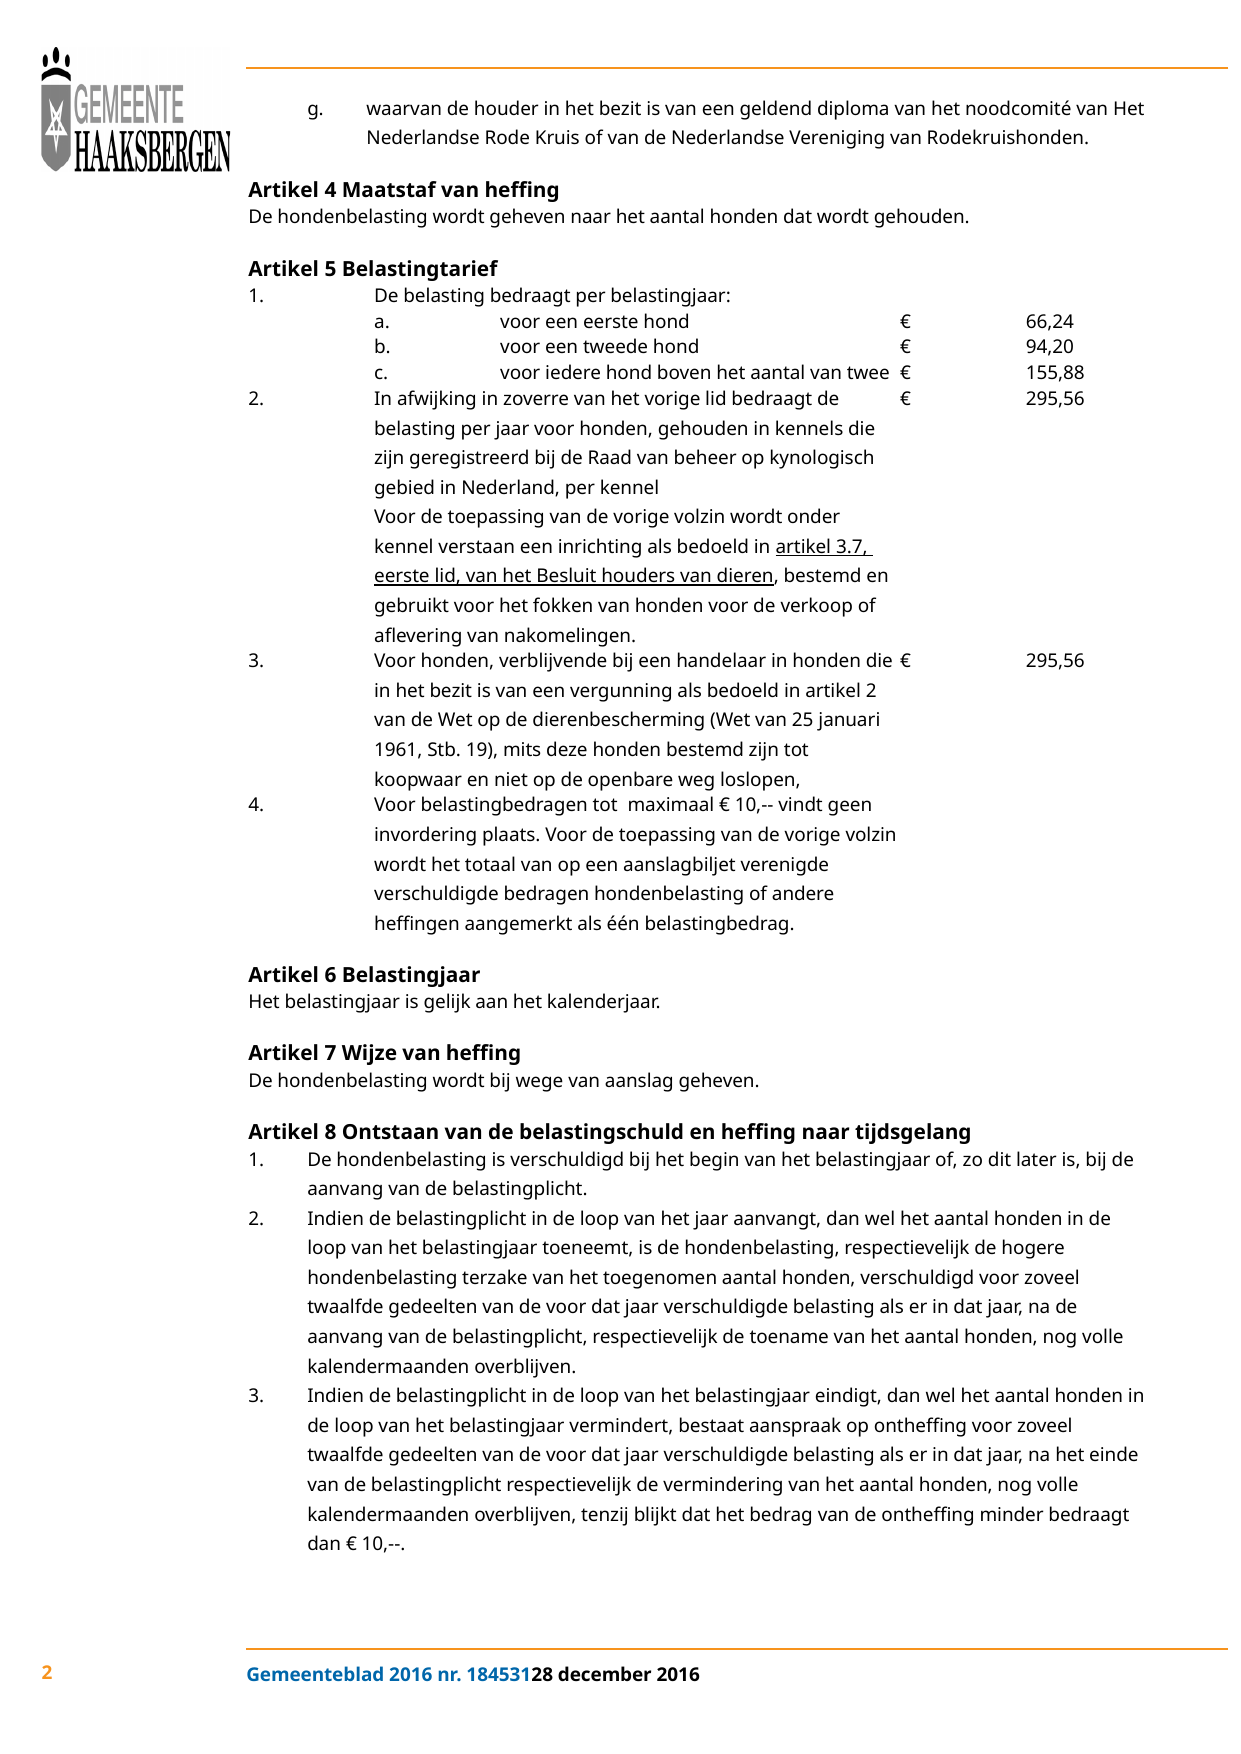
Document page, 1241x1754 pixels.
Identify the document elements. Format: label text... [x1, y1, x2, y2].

table_cell Voor honden, verblijvende bij een handelaar in honden die in het bezit is van een vergunning als bedoeld in artikel 2 van de Wet op de dierenbescherming (Wet van 25 januari 1961, Stb. 19), mits deze honden bestemd zijn tot koopwaar en niet op de openbare weg loslopen, [374, 648, 900, 792]
text Artikel 5 Belastingtarief [248, 254, 1152, 282]
list Indien de belastingplicht in de loop van het belastingjaar eindigt, dan wel het aantal honden in de loop van het belastingjaar vermindert, bestaat aanspraak op ontheffing voor zoveel twaalfde gedeelten van de voor dat jaar verschuldigde belasting als er in dat jaar, na het einde van de belastingplicht respectievelijk de vermindering van het aantal honden, nog volle kalendermaanden overblijven, tenzij blijkt dat het bedrag van de ontheffing minder bedraagt dan € 10,--. [248, 1382, 1152, 1556]
text De hondenbelasting wordt bij wege van aanslag geheven. [248, 1067, 1152, 1093]
table_cell [248, 334, 374, 359]
text Artikel 8 Ontstaan van de belastingschuld en heffing naar tijdsgelang [248, 1117, 1152, 1146]
table_cell € [900, 648, 1026, 792]
table_cell € [900, 359, 1026, 385]
table_cell [1026, 792, 1152, 936]
picture [41, 47, 231, 172]
table_cell [900, 792, 1026, 936]
table_header De belasting bedraagt per belastingjaar: [374, 282, 1152, 308]
table_cell In afwijking in zoverre van het vorige lid bedraagt de belasting per jaar voor honden, gehouden in kennels die zijn geregistreerd bij de Raad van beheer op kynologisch gebied in Nederland, per kennel Voor de toepassing van de vorige volzin wordt onder kennel verstaan een inrichting als bedoeld in artikel 3.7, eerste lid, van het Besluit houders van dieren, bestemd en gebruikt voor het fokken van honden voor de verkoop of aflevering van nakomelingen. [374, 385, 900, 647]
text Artikel 6 Belastingjaar [248, 960, 1152, 988]
list Indien de belastingplicht in de loop van het jaar aanvangt, dan wel het aantal honden in de loop van het belastingjaar toeneemt, is de hondenbelasting, respectievelijk de hogere hondenbelasting terzake van het toegenomen aantal honden, verschuldigd voor zoveel twaalfde gedeelten van de voor dat jaar verschuldigde belasting als er in dat jaar, na de aanvang van de belastingplicht, respectievelijk de toename van het aantal honden, nog volle kalendermaanden overblijven. [248, 1205, 1152, 1379]
table_cell € [900, 308, 1026, 334]
table_header 1. [248, 282, 374, 308]
table_cell € [900, 385, 1026, 647]
table_cell 66,24 [1026, 308, 1152, 334]
table_cell voor iedere hond boven het aantal van twee [500, 359, 900, 385]
table_cell € [900, 334, 1026, 359]
list De hondenbelasting is verschuldigd bij het begin van het belastingjaar of, zo dit later is, bij de aanvang van de belastingplicht. [248, 1146, 1152, 1201]
text De hondenbelasting wordt geheven naar het aantal honden dat wordt gehouden. [248, 203, 1152, 229]
text Het belastingjaar is gelijk aan het kalenderjaar. [248, 988, 1152, 1014]
table_cell b. [374, 334, 500, 359]
table_cell voor een tweede hond [500, 334, 900, 359]
table_cell Voor belastingbedragen tot maximaal € 10,-- vindt geen invordering plaats. Voor de toepassing van de vorige volzin wordt het totaal van op een aanslagbiljet verenigde verschuldigde bedragen hondenbelasting of andere heffingen aangemerkt als één belastingbedrag. [374, 792, 900, 936]
text Artikel 4 Maatstaf van heffing [248, 175, 1152, 203]
table_cell c. [374, 359, 500, 385]
table_cell [248, 308, 374, 334]
table_cell 295,56 [1026, 385, 1152, 647]
table_cell 2. [248, 385, 374, 647]
list waarvan de houder in het bezit is van een geldend diploma van het noodcomité van Het Nederlandse Rode Kruis of van de Nederlandse Vereniging van Rodekruishonden. [307, 95, 1152, 150]
table_cell 4. [248, 792, 374, 936]
table_cell 94,20 [1026, 334, 1152, 359]
text Artikel 7 Wijze van heffing [248, 1038, 1152, 1067]
table_cell [248, 359, 374, 385]
table_cell 295,56 [1026, 648, 1152, 792]
table_cell a. [374, 308, 500, 334]
table_cell voor een eerste hond [500, 308, 900, 334]
table_cell 155,88 [1026, 359, 1152, 385]
table_cell 3. [248, 648, 374, 792]
